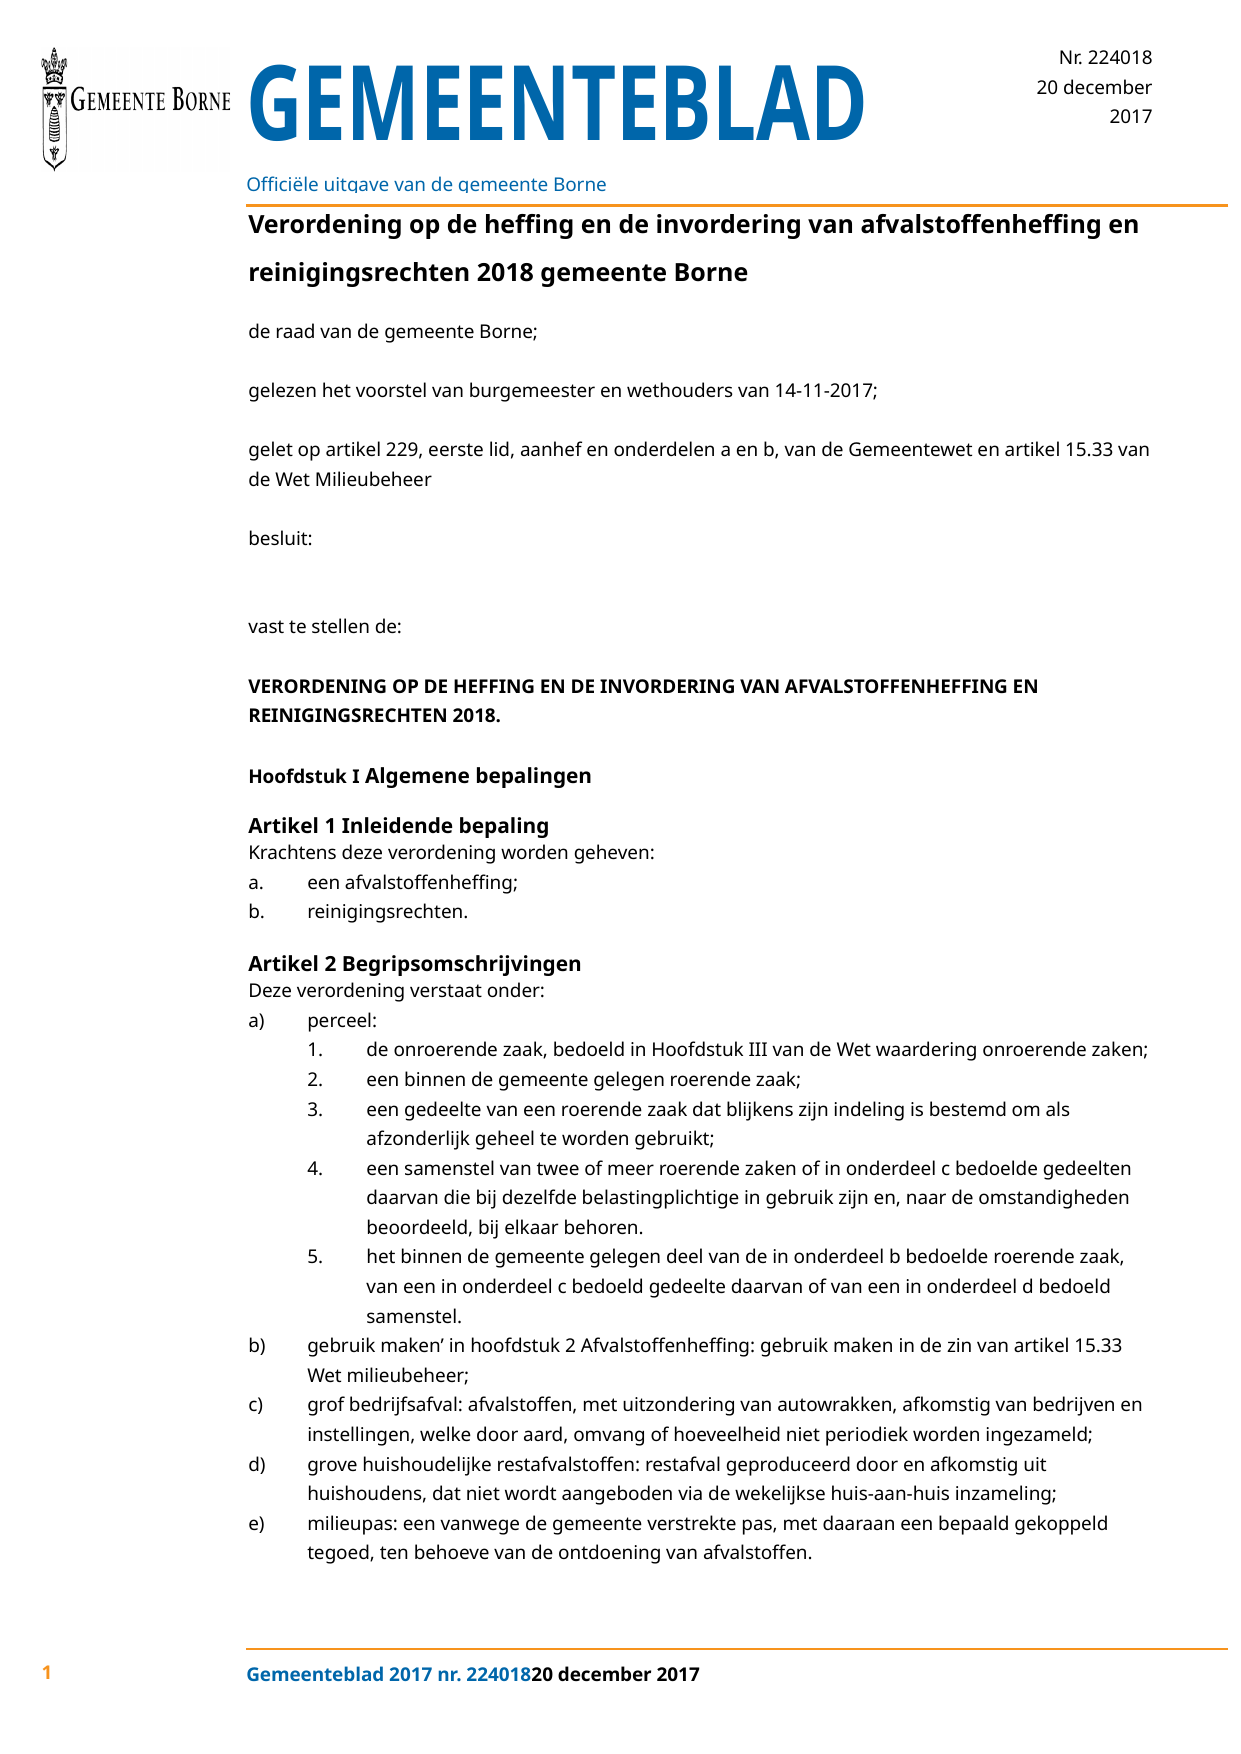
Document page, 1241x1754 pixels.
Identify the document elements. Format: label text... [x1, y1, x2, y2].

text Artikel 1 Inleidende bepaling [248, 811, 1152, 839]
list een gedeelte van een roerende zaak dat blijkens zijn indeling is bestemd om als afzonderlijk geheel te worden gebruikt; [307, 1096, 1152, 1151]
text besluit: [248, 525, 1152, 551]
text gelezen het voorstel van burgemeester en wethouders van 14-11-2017; [248, 377, 1152, 403]
text Krachtens deze verordening worden geheven: [248, 839, 1152, 865]
list een binnen de gemeente gelegen roerende zaak; [307, 1066, 1152, 1092]
text Deze verordening verstaat onder: [248, 977, 1152, 1003]
picture [41, 47, 231, 172]
text Verordening op de heffing en de invordering van afvalstoffenheffing en reinigingsrechten 2018 gemeente Borne [248, 207, 1152, 288]
text Hoofdstuk I Algemene bepalingen [248, 762, 1152, 790]
list grof bedrijfsafval: afvalstoffen, met uitzondering van autowrakken, afkomstig van bedrijven en instellingen, welke door aard, omvang of hoeveelheid niet periodiek worden ingezameld; [248, 1392, 1152, 1447]
list grove huishoudelijke restafvalstoffen: restafval geproduceerd door en afkomstig uit huishoudens, dat niet wordt aangeboden via de wekelijkse huis-aan-huis inzameling; [248, 1451, 1152, 1506]
text vast te stellen de: [248, 614, 1152, 639]
text VERORDENING OP DE HEFFING EN DE INVORDERING VAN AFVALSTOFFENHEFFING EN REINIGINGSRECHTEN 2018. [248, 673, 1152, 728]
text gelet op artikel 229, eerste lid, aanhef en onderdelen a en b, van de Gemeentewet en artikel 15.33 van de Wet Milieubeheer [248, 436, 1152, 492]
list reinigingsrechten. [248, 898, 1152, 924]
text Artikel 2 Begripsomschrijvingen [248, 949, 1152, 977]
list de onroerende zaak, bedoeld in Hoofdstuk III van de Wet waardering onroerende zaken; [307, 1037, 1152, 1062]
list perceel: [248, 1007, 1152, 1033]
list een afvalstoffenheffing; [248, 869, 1152, 895]
list gebruik maken’ in hoofdstuk 2 Afvalstoffenheffing: gebruik maken in de zin van artikel 15.33 Wet milieubeheer; [248, 1332, 1152, 1388]
list milieupas: een vanwege de gemeente verstrekte pas, met daaraan een bepaald gekoppeld tegoed, ten behoeve van de ontdoening van afvalstoffen. [248, 1510, 1152, 1565]
list een samenstel van twee of meer roerende zaken of in onderdeel c bedoelde gedeelten daarvan die bij dezelfde belastingplichtige in gebruik zijn en, naar de omstandigheden beoordeeld, bij elkaar behoren. [307, 1155, 1152, 1240]
text de raad van de gemeente Borne; [248, 318, 1152, 344]
list het binnen de gemeente gelegen deel van de in onderdeel b bedoelde roerende zaak, van een in onderdeel c bedoeld gedeelte daarvan of van een in onderdeel d bedoeld samenstel. [307, 1244, 1152, 1328]
